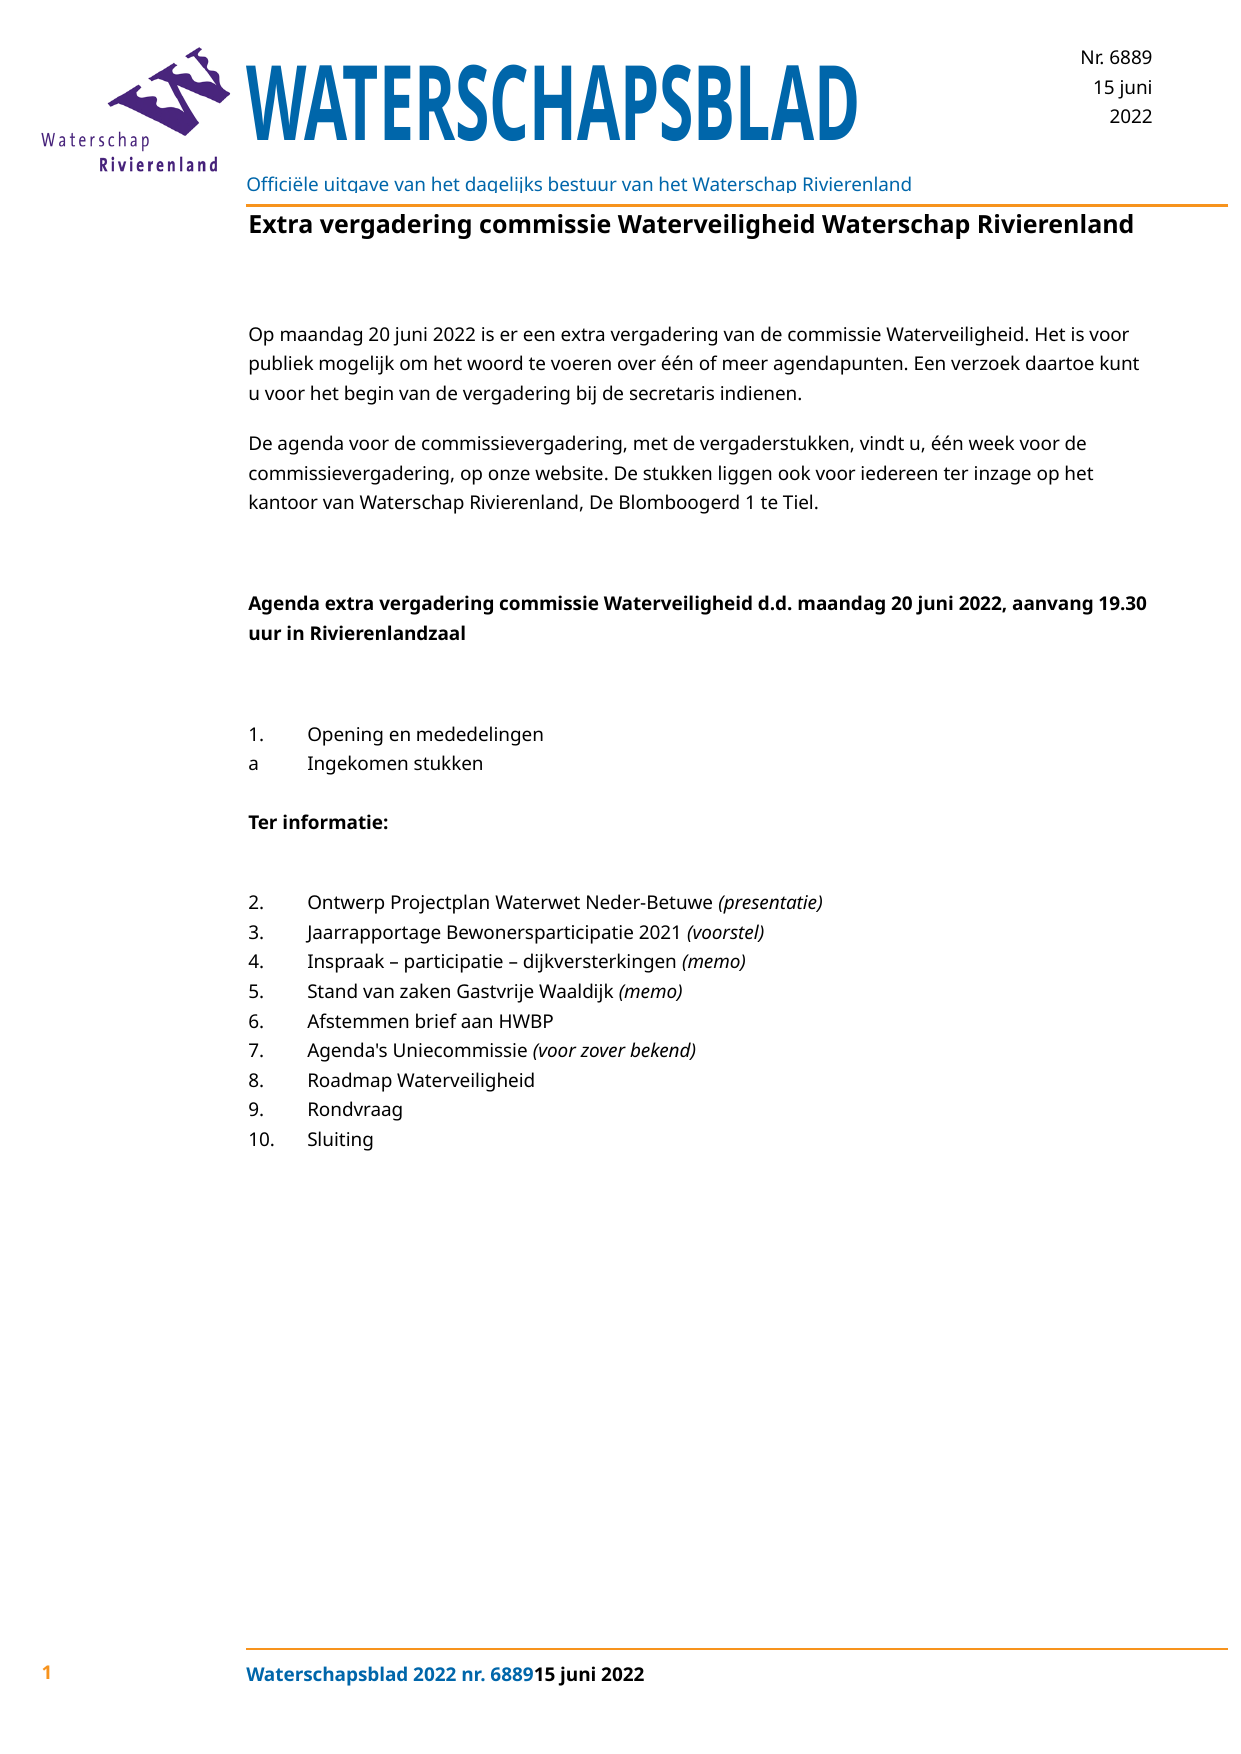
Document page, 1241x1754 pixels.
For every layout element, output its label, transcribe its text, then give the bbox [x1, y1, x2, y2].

list Rondvraag [248, 1097, 1152, 1122]
list Roadmap Waterveiligheid [248, 1067, 1152, 1093]
list Ingekomen stukken [248, 750, 1152, 776]
list Jaarrapportage Bewonersparticipatie 2021 (voorstel) [248, 919, 1152, 945]
text Ter informatie: [248, 809, 1152, 835]
list Afstemmen brief aan HWBP [248, 1008, 1152, 1033]
list Sluiting [248, 1126, 1152, 1152]
picture [41, 47, 231, 172]
list Stand van zaken Gastvrije Waaldijk (memo) [248, 978, 1152, 1004]
list Ontwerp Projectplan Waterwet Neder-Betuwe (presentatie) [248, 889, 1152, 915]
text Extra vergadering commissie Waterveiligheid Waterschap Rivierenland [248, 207, 1152, 241]
list Agenda's Uniecommissie (voor zover bekend) [248, 1037, 1152, 1063]
list Opening en mededelingen [248, 721, 1152, 746]
list Inspraak – participatie – dijkversterkingen (memo) [248, 949, 1152, 974]
text Agenda extra vergadering commissie Waterveiligheid d.d. maandag 20 juni 2022, aanvang 19.30 uur in Rivierenlandzaal [248, 590, 1152, 646]
text De agenda voor de commissievergadering, met de vergaderstukken, vindt u, één week voor de commissievergadering, op onze website. De stukken liggen ook voor iedereen ter inzage op het kantoor van Waterschap Rivierenland, De Blomboogerd 1 te Tiel. [248, 430, 1152, 515]
text Op maandag 20 juni 2022 is er een extra vergadering van de commissie Waterveiligheid. Het is voor publiek mogelijk om het woord te voeren over één of meer agendapunten. Een verzoek daartoe kunt u voor het begin van de vergadering bij de secretaris indienen. [248, 321, 1152, 406]
